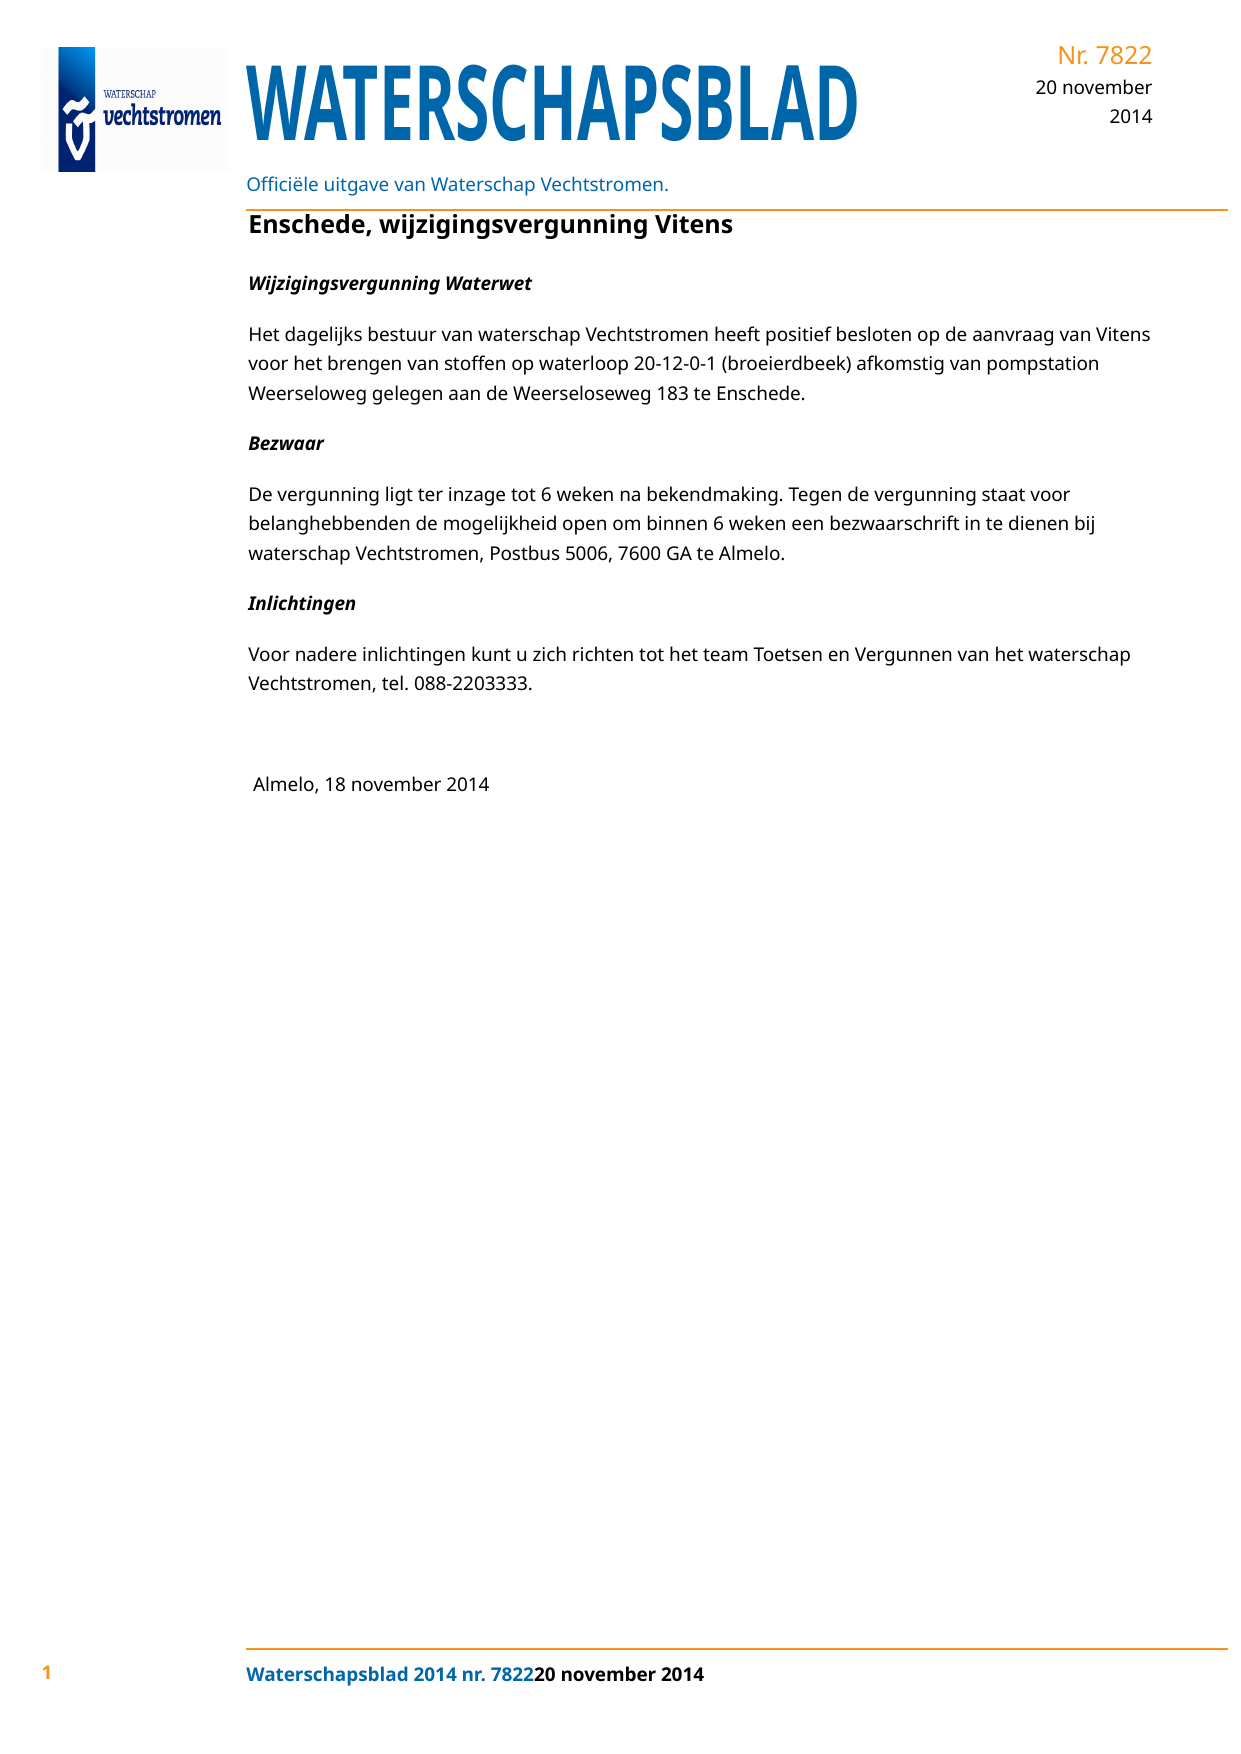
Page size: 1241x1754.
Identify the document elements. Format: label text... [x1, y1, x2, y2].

text Inlichtingen [248, 590, 1152, 616]
text Wijzigingsvergunning Waterwet [248, 270, 1152, 296]
text Enschede, wijzigingsvergunning Vitens [248, 211, 1152, 241]
text Bezwaar [248, 430, 1152, 456]
text Almelo, 18 november 2014 [248, 771, 1152, 797]
text Voor nadere inlichtingen kunt u zich richten tot het team Toetsen en Vergunnen van het waterschap Vechtstromen, tel. 088-2203333. [248, 641, 1152, 696]
text Het dagelijks bestuur van waterschap Vechtstromen heeft positief besloten op de aanvraag van Vitens voor het brengen van stoffen op waterloop 20-12-0-1 (broeierdbeek) afkomstig van pompstation Weerseloweg gelegen aan de Weerseloseweg 183 te Enschede. [248, 321, 1152, 406]
picture [41, 47, 231, 172]
text De vergunning ligt ter inzage tot 6 weken na bekendmaking. Tegen de vergunning staat voor belanghebbenden de mogelijkheid open om binnen 6 weken een bezwaarschrift in te dienen bij waterschap Vechtstromen, Postbus 5006, 7600 GA te Almelo. [248, 481, 1152, 566]
